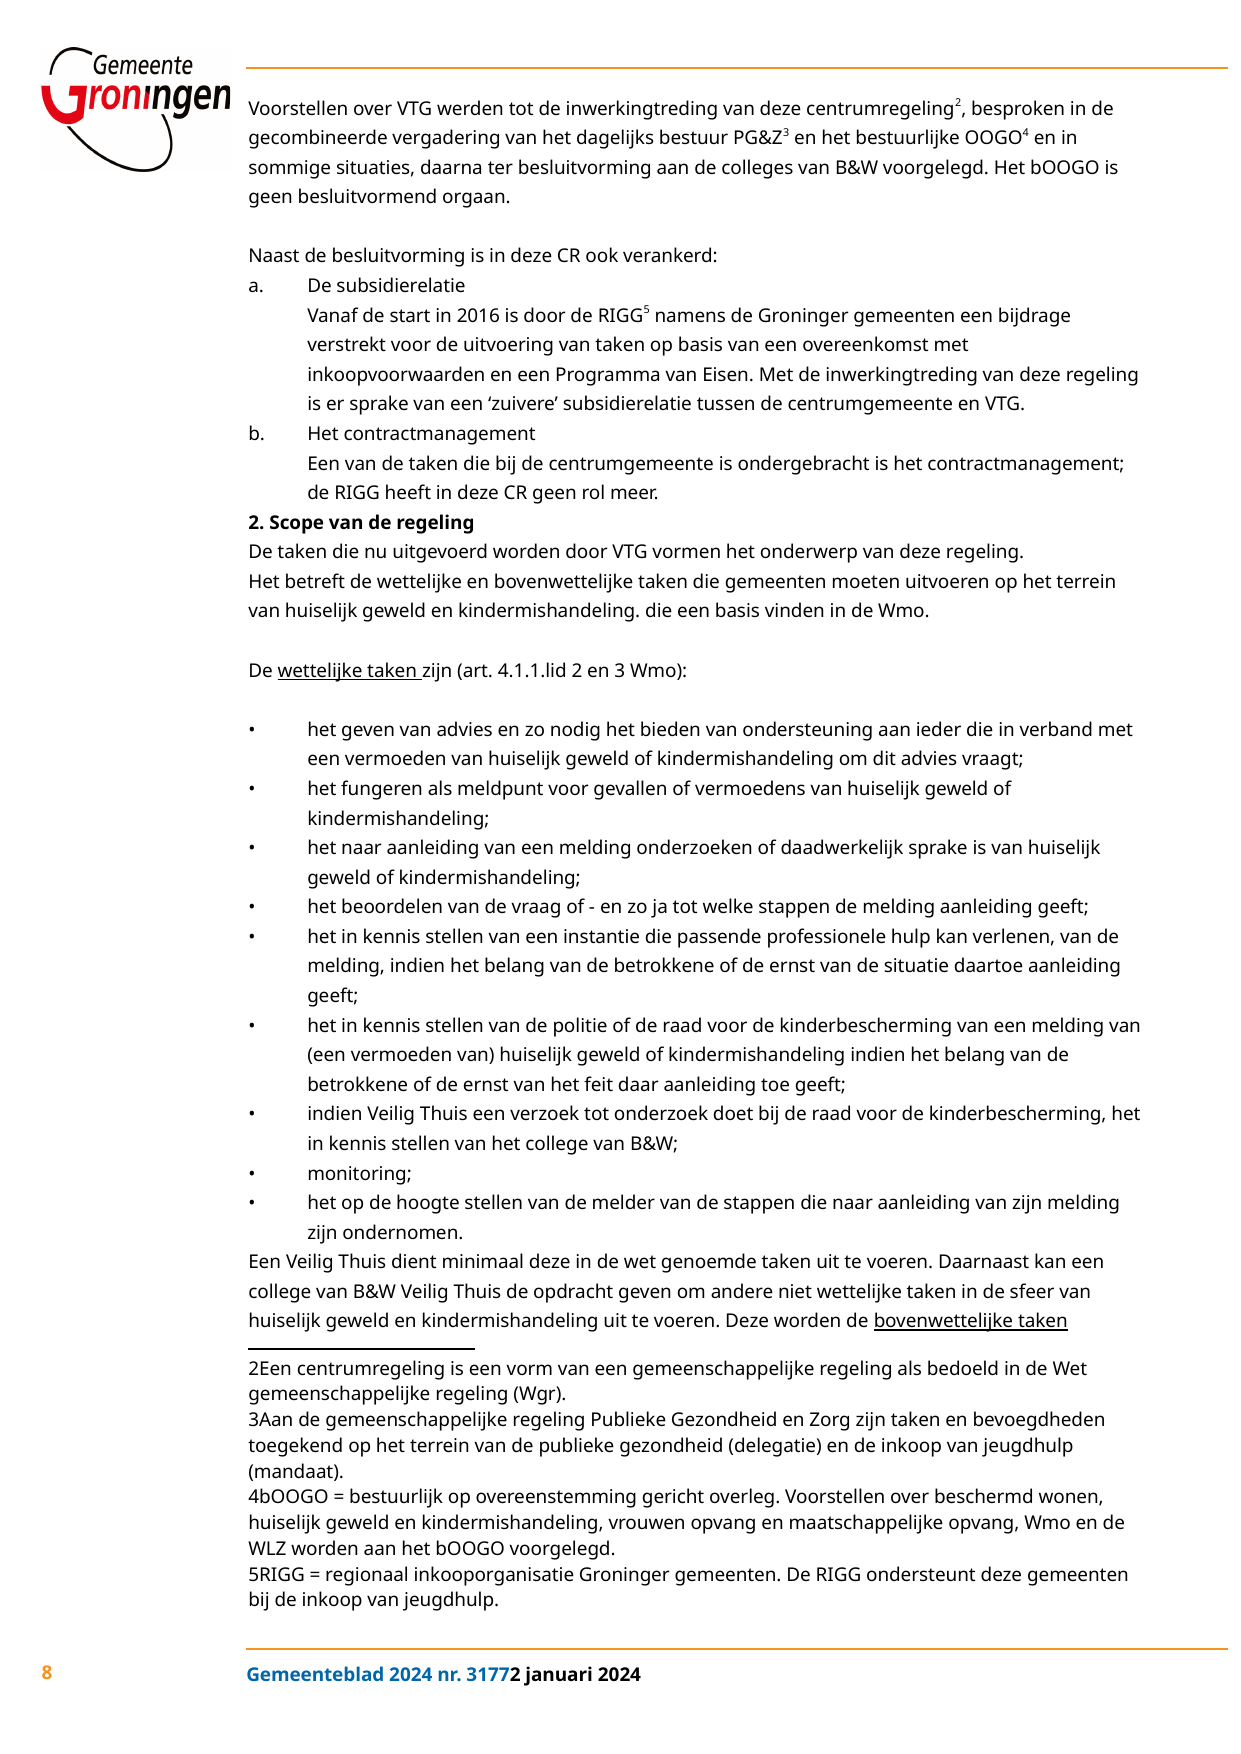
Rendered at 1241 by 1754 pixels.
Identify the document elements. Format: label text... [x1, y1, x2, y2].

list het in kennis stellen van de politie of de raad voor de kinderbescherming van een melding van (een vermoeden van) huiselijk geweld of kindermishandeling indien het belang van de betrokkene of de ernst van het feit daar aanleiding toe geeft; [248, 1012, 1152, 1097]
text Een centrumregeling is een vorm van een gemeenschappelijke regeling als bedoeld in de Wet gemeenschappelijke regeling (Wgr). [248, 1355, 1152, 1406]
list het fungeren als meldpunt voor gevallen of vermoedens van huiselijk geweld of kindermishandeling; [248, 775, 1152, 831]
list Vanaf de start in 2016 is door de RIGG namens de Groninger gemeenten een bijdrage verstrekt voor de uitvoering van taken op basis van een overeenkomst met inkoopvoorwaarden en een Programma van Eisen. Met de inwerkingtreding van deze regeling is er sprake van een ‘zuivere’ subsidierelatie tussen de centrumgemeente en VTG. [248, 302, 1152, 416]
text Voorstellen over VTG werden tot de inwerkingtreding van deze centrumregeling, besproken in de gecombineerde vergadering van het dagelijks bestuur PG&Z en het bestuurlijke OOGO en in sommige situaties, daarna ter besluitvorming aan de colleges van B&W voorgelegd. Het bOOGO is geen besluitvormend orgaan. [248, 95, 1152, 209]
text Het betreft de wettelijke en bovenwettelijke taken die gemeenten moeten uitvoeren op het terrein van huiselijk geweld en kindermishandeling. die een basis vinden in de Wmo. [248, 568, 1152, 623]
picture [41, 47, 231, 172]
list het in kennis stellen van een instantie die passende professionele hulp kan verlenen, van de melding, indien het belang van de betrokkene of de ernst van de situatie daartoe aanleiding geeft; [248, 923, 1152, 1008]
list RIGG = regionaal inkooporganisatie Groninger gemeenten. De RIGG ondersteunt deze gemeenten bij de inkoop van jeugdhulp. [248, 1561, 1152, 1612]
list Het contractmanagement [248, 420, 1152, 446]
text bOOGO = bestuurlijk op overeenstemming gericht overleg. Voorstellen over beschermd wonen, huiselijk geweld en kindermishandeling, vrouwen opvang en maatschappelijke opvang, Wmo en de WLZ worden aan het bOOGO voorgelegd. [248, 1483, 1152, 1561]
list het naar aanleiding van een melding onderzoeken of daadwerkelijk sprake is van huiselijk geweld of kindermishandeling; [248, 834, 1152, 890]
text Aan de gemeenschappelijke regeling Publieke Gezondheid en Zorg zijn taken en bevoegdheden toegekend op het terrein van de publieke gezondheid (delegatie) en de inkoop van jeugdhulp (mandaat). [248, 1406, 1152, 1483]
list het geven van advies en zo nodig het bieden van ondersteuning aan ieder die in verband met een vermoeden van huiselijk geweld of kindermishandeling om dit advies vraagt; [248, 716, 1152, 771]
list Een van de taken die bij de centrumgemeente is ondergebracht is het contractmanagement; de RIGG heeft in deze CR geen rol meer. [248, 450, 1152, 505]
text Naast de besluitvorming is in deze CR ook verankerd: [248, 243, 1152, 268]
list het beoordelen van de vraag of - en zo ja tot welke stappen de melding aanleiding geeft; [248, 893, 1152, 919]
list De subsidierelatie [248, 272, 1152, 298]
text 2. Scope van de regeling [248, 509, 1152, 535]
text Een Veilig Thuis dient minimaal deze in de wet genoemde taken uit te voeren. Daarnaast kan een college van B&W Veilig Thuis de opdracht geven om andere niet wettelijke taken in de sfeer van huiselijk geweld en kindermishandeling uit te voeren. Deze worden de bovenwettelijke taken [248, 1248, 1152, 1333]
text De wettelijke taken zijn (art. 4.1.1.lid 2 en 3 Wmo): [248, 657, 1152, 683]
list indien Veilig Thuis een verzoek tot onderzoek doet bij de raad voor de kinderbescherming, het in kennis stellen van het college van B&W; [248, 1101, 1152, 1156]
list monitoring; [248, 1160, 1152, 1186]
text De taken die nu uitgevoerd worden door VTG vormen het onderwerp van deze regeling. [248, 538, 1152, 564]
list het op de hoogte stellen van de melder van de stappen die naar aanleiding van zijn melding zijn ondernomen. [248, 1189, 1152, 1245]
